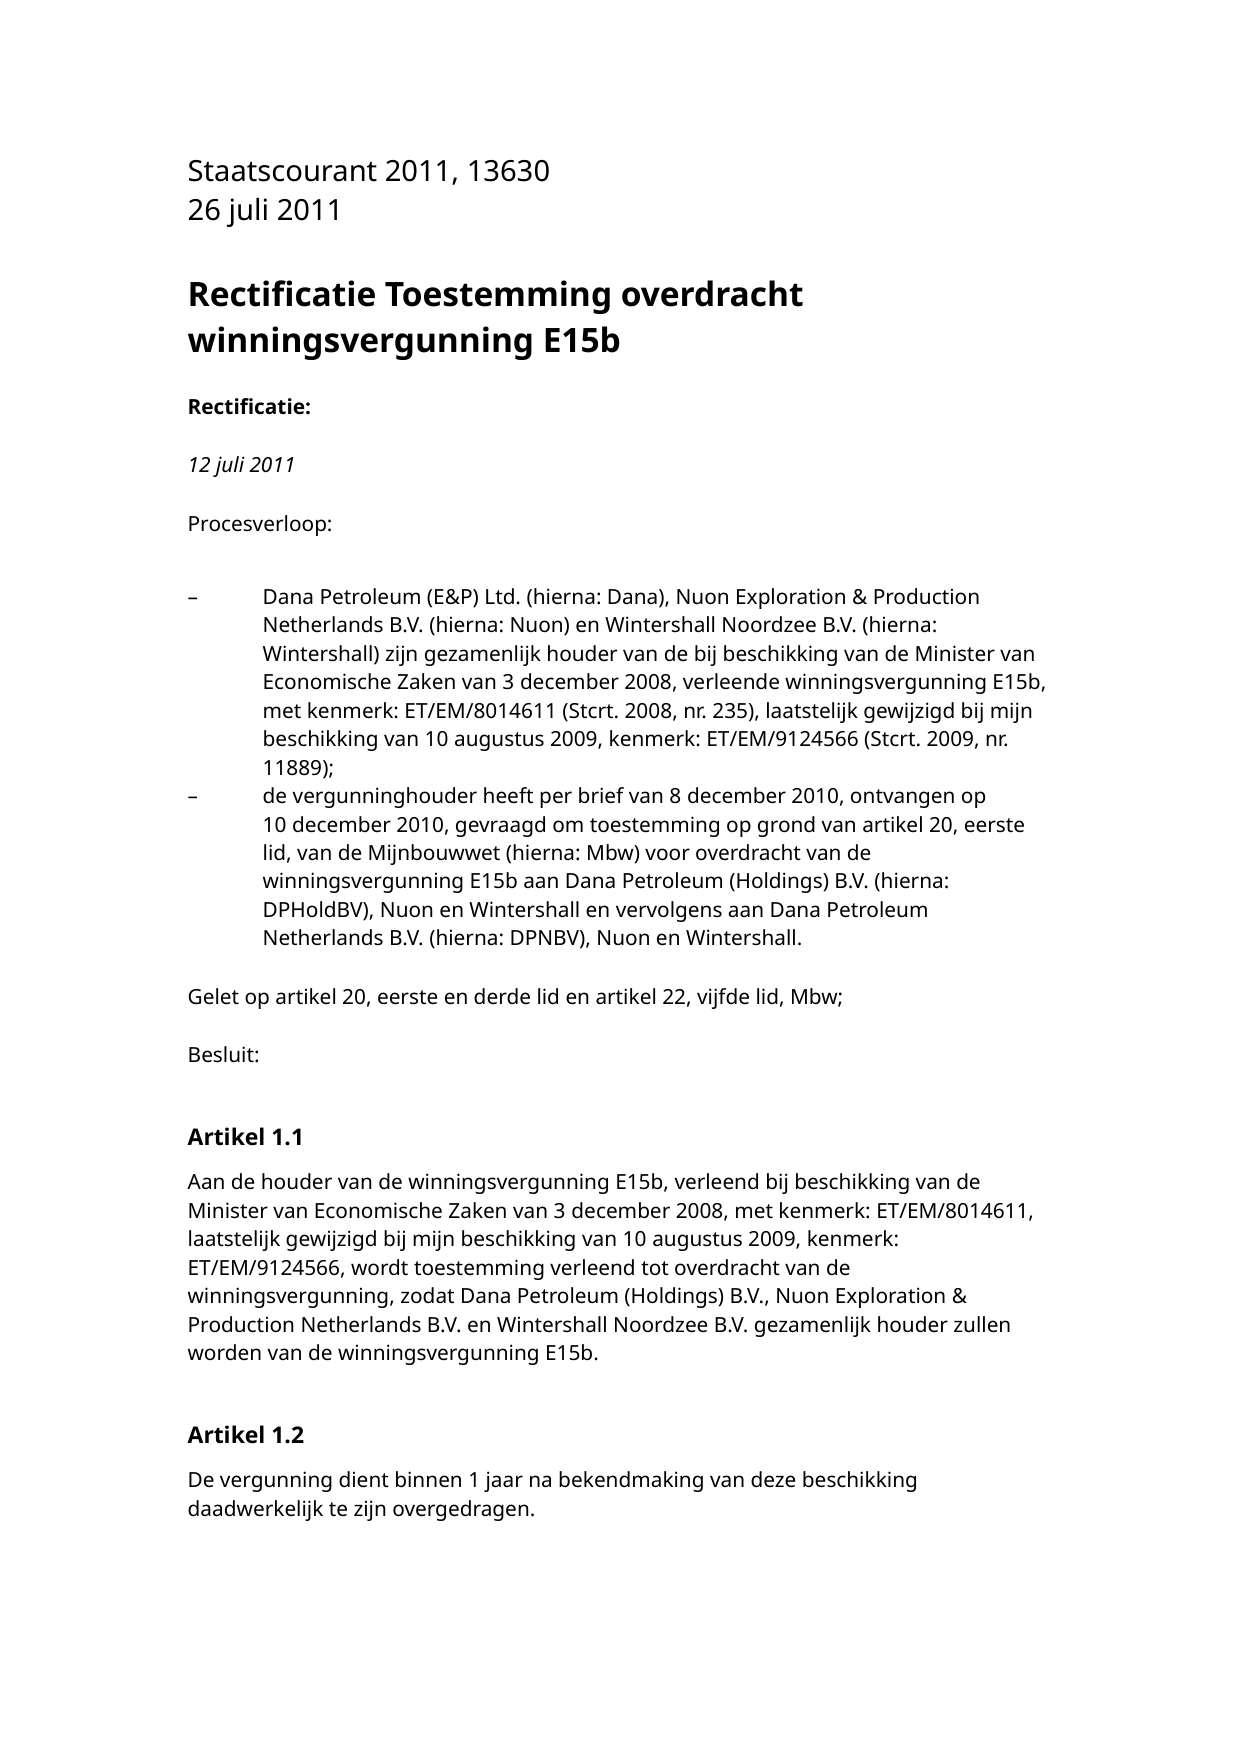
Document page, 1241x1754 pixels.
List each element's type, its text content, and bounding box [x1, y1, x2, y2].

text Procesverloop: [187, 509, 1053, 537]
list Dana Petroleum (E&P) Ltd. (hierna: Dana), Nuon Exploration & Production Netherlands B.V. (hierna: Nuon) en Wintershall Noordzee B.V. (hierna: Wintershall) zijn gezamenlijk houder van de bij beschikking van de Minister van Economische Zaken van 3 december 2008, verleende winningsvergunning E15b, met kenmerk: ET/EM/8014611 (Stcrt. 2008, nr. 235), laatstelijk gewijzigd bij mijn beschikking van 10 augustus 2009, kenmerk: ET/EM/9124566 (Stcrt. 2009, nr. 11889); [187, 582, 1053, 781]
text Besluit: [187, 1040, 1053, 1069]
text Aan de houder van de winningsvergunning E15b, verleend bij beschikking van de Minister van Economische Zaken van 3 december 2008, met kenmerk: ET/EM/8014611, laatstelijk gewijzigd bij mijn beschikking van 10 augustus 2009, kenmerk: ET/EM/9124566, wordt toestemming verleend tot overdracht van de winningsvergunning, zodat Dana Petroleum (Holdings) B.V., Nuon Exploration & Production Netherlands B.V. en Wintershall Noordzee B.V. gezamenlijk houder zullen worden van de winningsvergunning E15b. [187, 1167, 1053, 1367]
text Gelet op artikel 20, eerste en derde lid en artikel 22, vijfde lid, Mbw; [187, 982, 1053, 1010]
text De vergunning dient binnen 1 jaar na bekendmaking van deze beschikking daadwerkelijk te zijn overgedragen. [187, 1465, 1053, 1522]
text 12 juli 2011 [187, 450, 1053, 479]
text Rectificatie: [187, 392, 1053, 420]
text Staatscourant 2011, 13630 [187, 150, 1053, 190]
list de vergunninghouder heeft per brief van 8 december 2010, ontvangen op 10 december 2010, gevraagd om toestemming op grond van artikel 20, eerste lid, van de Mijnbouwwet (hierna: Mbw) voor overdracht van de winningsvergunning E15b aan Dana Petroleum (Holdings) B.V. (hierna: DPHoldBV), Nuon en Wintershall en vervolgens aan Dana Petroleum Netherlands B.V. (hierna: DPNBV), Nuon en Wintershall. [187, 781, 1053, 952]
subtitle Artikel 1.1 [187, 1121, 1053, 1152]
subtitle Rectificatie Toestemming overdracht winningsvergunning E15b [187, 271, 1053, 362]
text 26 juli 2011 [187, 190, 1053, 229]
subtitle Artikel 1.2 [187, 1419, 1053, 1450]
